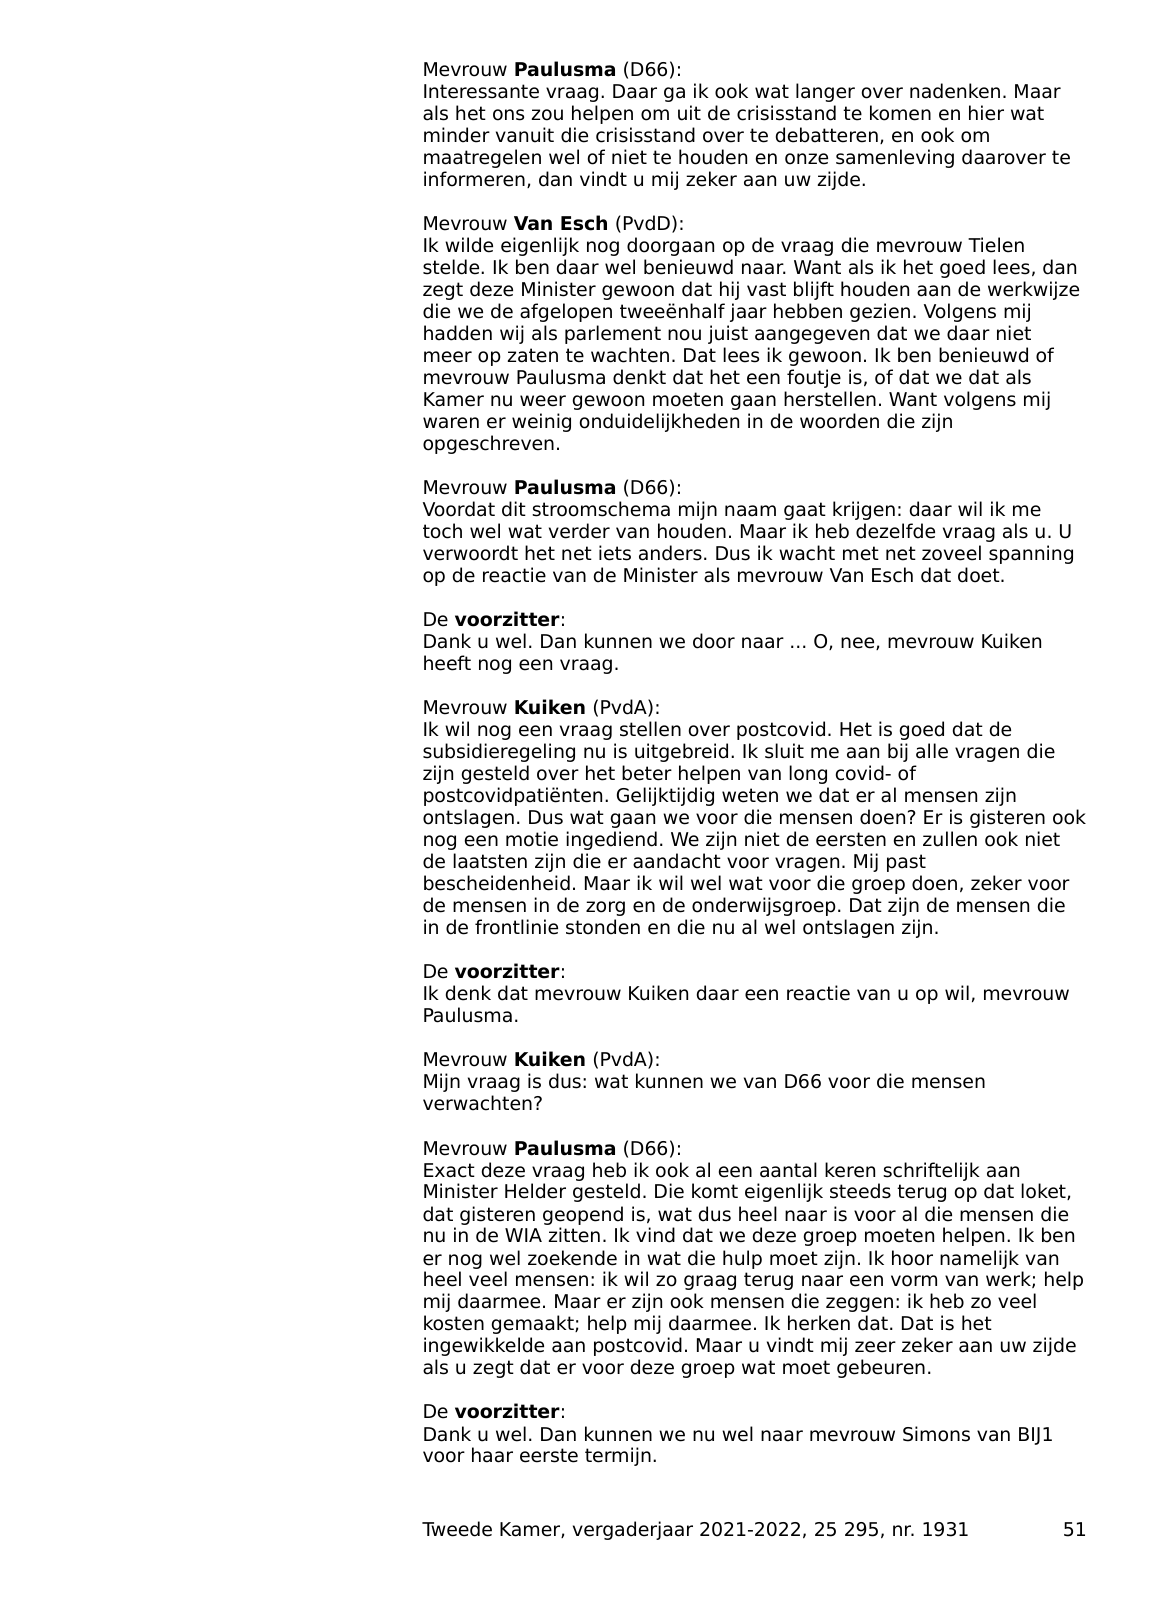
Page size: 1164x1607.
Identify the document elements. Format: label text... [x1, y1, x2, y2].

text Dank u wel. Dan kunnen we nu wel naar mevrouw Simons van BIJ1 voor haar eerste termijn. [422, 1423, 1087, 1467]
text De voorzitter: [422, 609, 1087, 631]
text De voorzitter: [422, 961, 1087, 983]
text Ik wilde eigenlijk nog doorgaan op de vraag die mevrouw Tielen stelde. Ik ben daar wel benieuwd naar. Want als ik het goed lees, dan zegt deze Minister gewoon dat hij vast blijft houden aan de werkwijze die we de afgelopen tweeënhalf jaar hebben gezien. Volgens mij hadden wij als parlement nou juist aangegeven dat we daar niet meer op zaten te wachten. Dat lees ik gewoon. Ik ben benieuwd of mevrouw Paulusma denkt dat het een foutje is, of dat we dat als Kamer nu weer gewoon moeten gaan herstellen. Want volgens mij waren er weinig onduidelijkheden in de woorden die zijn opgeschreven. [422, 235, 1087, 455]
text De voorzitter: [422, 1401, 1087, 1423]
text Voordat dit stroomschema mijn naam gaat krijgen: daar wil ik me toch wel wat verder van houden. Maar ik heb dezelfde vraag als u. U verwoordt het net iets anders. Dus ik wacht met net zoveel spanning op de reactie van de Minister als mevrouw Van Esch dat doet. [422, 499, 1087, 587]
text Mevrouw Kuiken (PvdA): [422, 1049, 1087, 1071]
text Mevrouw Kuiken (PvdA): [422, 697, 1087, 719]
text Mevrouw Paulusma (D66): [422, 477, 1087, 499]
text Mevrouw Van Esch (PvdD): [422, 213, 1087, 235]
text Dank u wel. Dan kunnen we door naar ... O, nee, mevrouw Kuiken heeft nog een vraag. [422, 631, 1087, 675]
text Ik denk dat mevrouw Kuiken daar een reactie van u op wil, mevrouw Paulusma. [422, 983, 1087, 1027]
text Exact deze vraag heb ik ook al een aantal keren schriftelijk aan Minister Helder gesteld. Die komt eigenlijk steeds terug op dat loket, dat gisteren geopend is, wat dus heel naar is voor al die mensen die nu in de WIA zitten. Ik vind dat we deze groep moeten helpen. Ik ben er nog wel zoekende in wat die hulp moet zijn. Ik hoor namelijk van heel veel mensen: ik wil zo graag terug naar een vorm van werk; help mij daarmee. Maar er zijn ook mensen die zeggen: ik heb zo veel kosten gemaakt; help mij daarmee. Ik herken dat. Dat is het ingewikkelde aan postcovid. Maar u vindt mij zeer zeker aan uw zijde als u zegt dat er voor deze groep wat moet gebeuren. [422, 1159, 1087, 1379]
text Mevrouw Paulusma (D66): [422, 1137, 1087, 1159]
text Mijn vraag is dus: wat kunnen we van D66 voor die mensen verwachten? [422, 1071, 1087, 1115]
text Mevrouw Paulusma (D66): [422, 59, 1087, 81]
text Interessante vraag. Daar ga ik ook wat langer over nadenken. Maar als het ons zou helpen om uit de crisisstand te komen en hier wat minder vanuit die crisisstand over te debatteren, en ook om maatregelen wel of niet te houden en onze samenleving daarover te informeren, dan vindt u mij zeker aan uw zijde. [422, 81, 1087, 191]
text Ik wil nog een vraag stellen over postcovid. Het is goed dat de subsidieregeling nu is uitgebreid. Ik sluit me aan bij alle vragen die zijn gesteld over het beter helpen van long covid- of postcovidpatiënten. Gelijktijdig weten we dat er al mensen zijn ontslagen. Dus wat gaan we voor die mensen doen? Er is gisteren ook nog een motie ingediend. We zijn niet de eersten en zullen ook niet de laatsten zijn die er aandacht voor vragen. Mij past bescheidenheid. Maar ik wil wel wat voor die groep doen, zeker voor de mensen in de zorg en de onderwijsgroep. Dat zijn de mensen die in de frontlinie stonden en die nu al wel ontslagen zijn. [422, 719, 1087, 939]
